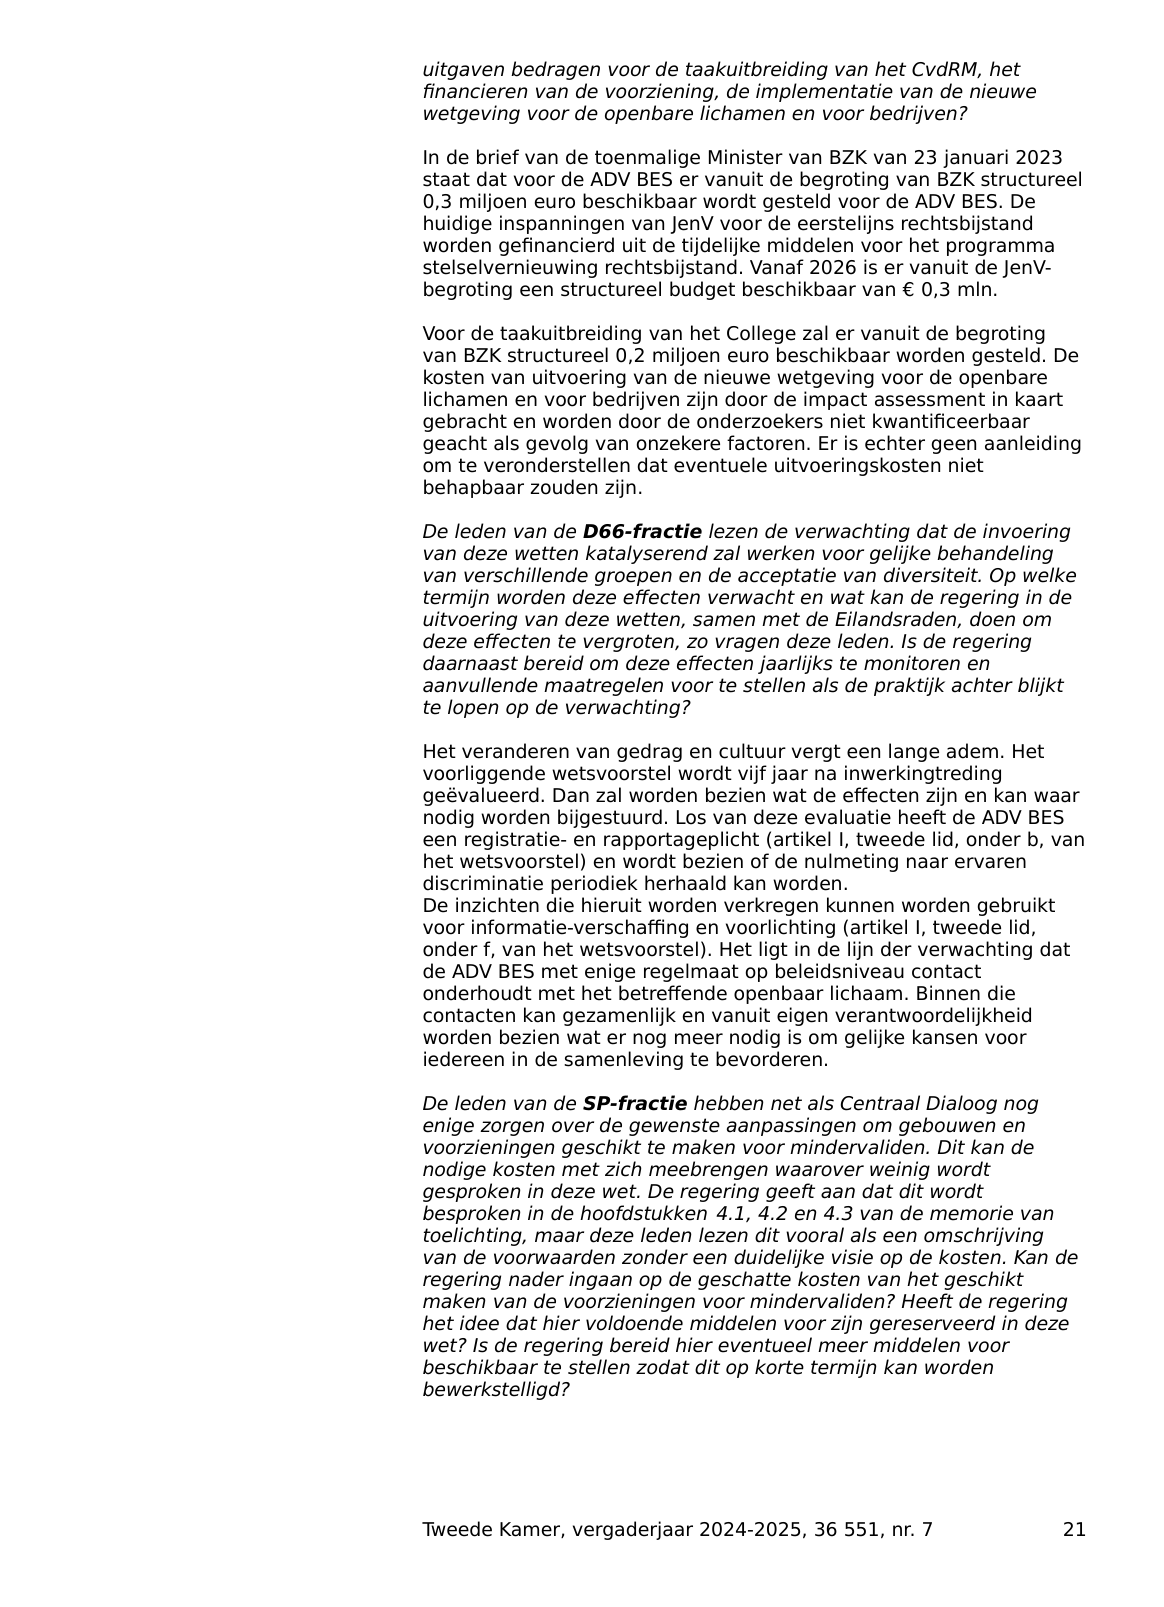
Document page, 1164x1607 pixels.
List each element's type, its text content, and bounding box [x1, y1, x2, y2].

text De leden van de SP-fractie hebben net als Centraal Dialoog nog enige zorgen over de gewenste aanpassingen om gebouwen en voorzieningen geschikt te maken voor mindervaliden. Dit kan de nodige kosten met zich meebrengen waarover weinig wordt gesproken in deze wet. De regering geeft aan dat dit wordt besproken in de hoofdstukken 4.1, 4.2 en 4.3 van de memorie van toelichting, maar deze leden lezen dit vooral als een omschrijving van de voorwaarden zonder een duidelijke visie op de kosten. Kan de regering nader ingaan op de geschatte kosten van het geschikt maken van de voorzieningen voor mindervaliden? Heeft de regering het idee dat hier voldoende middelen voor zijn gereserveerd in deze wet? Is de regering bereid hier eventueel meer middelen voor beschikbaar te stellen zodat dit op korte termijn kan worden bewerkstelligd? [422, 1093, 1087, 1401]
text uitgaven bedragen voor de taakuitbreiding van het CvdRM, het financieren van de voorziening, de implementatie van de nieuwe wetgeving voor de openbare lichamen en voor bedrijven? [422, 59, 1087, 125]
text De inzichten die hieruit worden verkregen kunnen worden gebruikt voor informatie-verschaffing en voorlichting (artikel I, tweede lid, onder f, van het wetsvoorstel). Het ligt in de lijn der verwachting dat de ADV BES met enige regelmaat op beleidsniveau contact onderhoudt met het betreffende openbaar lichaam. Binnen die contacten kan gezamenlijk en vanuit eigen verantwoordelijkheid worden bezien wat er nog meer nodig is om gelijke kansen voor iedereen in de samenleving te bevorderen. [422, 895, 1087, 1071]
text De leden van de D66-fractie lezen de verwachting dat de invoering van deze wetten katalyserend zal werken voor gelijke behandeling van verschillende groepen en de acceptatie van diversiteit. Op welke termijn worden deze effecten verwacht en wat kan de regering in de uitvoering van deze wetten, samen met de Eilandsraden, doen om deze effecten te vergroten, zo vragen deze leden. Is de regering daarnaast bereid om deze effecten jaarlijks te monitoren en aanvullende maatregelen voor te stellen als de praktijk achter blijkt te lopen op de verwachting? [422, 521, 1087, 719]
text In de brief van de toenmalige Minister van BZK van 23 januari 2023 staat dat voor de ADV BES er vanuit de begroting van BZK structureel 0,3 miljoen euro beschikbaar wordt gesteld voor de ADV BES. De huidige inspanningen van JenV voor de eerstelijns rechtsbijstand worden gefinancierd uit de tijdelijke middelen voor het programma stelselvernieuwing rechtsbijstand. Vanaf 2026 is er vanuit de JenV-begroting een structureel budget beschikbaar van € 0,3 mln. [422, 147, 1087, 301]
text Voor de taakuitbreiding van het College zal er vanuit de begroting van BZK structureel 0,2 miljoen euro beschikbaar worden gesteld. De kosten van uitvoering van de nieuwe wetgeving voor de openbare lichamen en voor bedrijven zijn door de impact assessment in kaart gebracht en worden door de onderzoekers niet kwantificeerbaar geacht als gevolg van onzekere factoren. Er is echter geen aanleiding om te veronderstellen dat eventuele uitvoeringskosten niet behapbaar zouden zijn. [422, 323, 1087, 499]
text Het veranderen van gedrag en cultuur vergt een lange adem. Het voorliggende wetsvoorstel wordt vijf jaar na inwerkingtreding geëvalueerd. Dan zal worden bezien wat de effecten zijn en kan waar nodig worden bijgestuurd. Los van deze evaluatie heeft de ADV BES een registratie- en rapportageplicht (artikel I, tweede lid, onder b, van het wetsvoorstel) en wordt bezien of de nulmeting naar ervaren discriminatie periodiek herhaald kan worden. [422, 741, 1087, 895]
